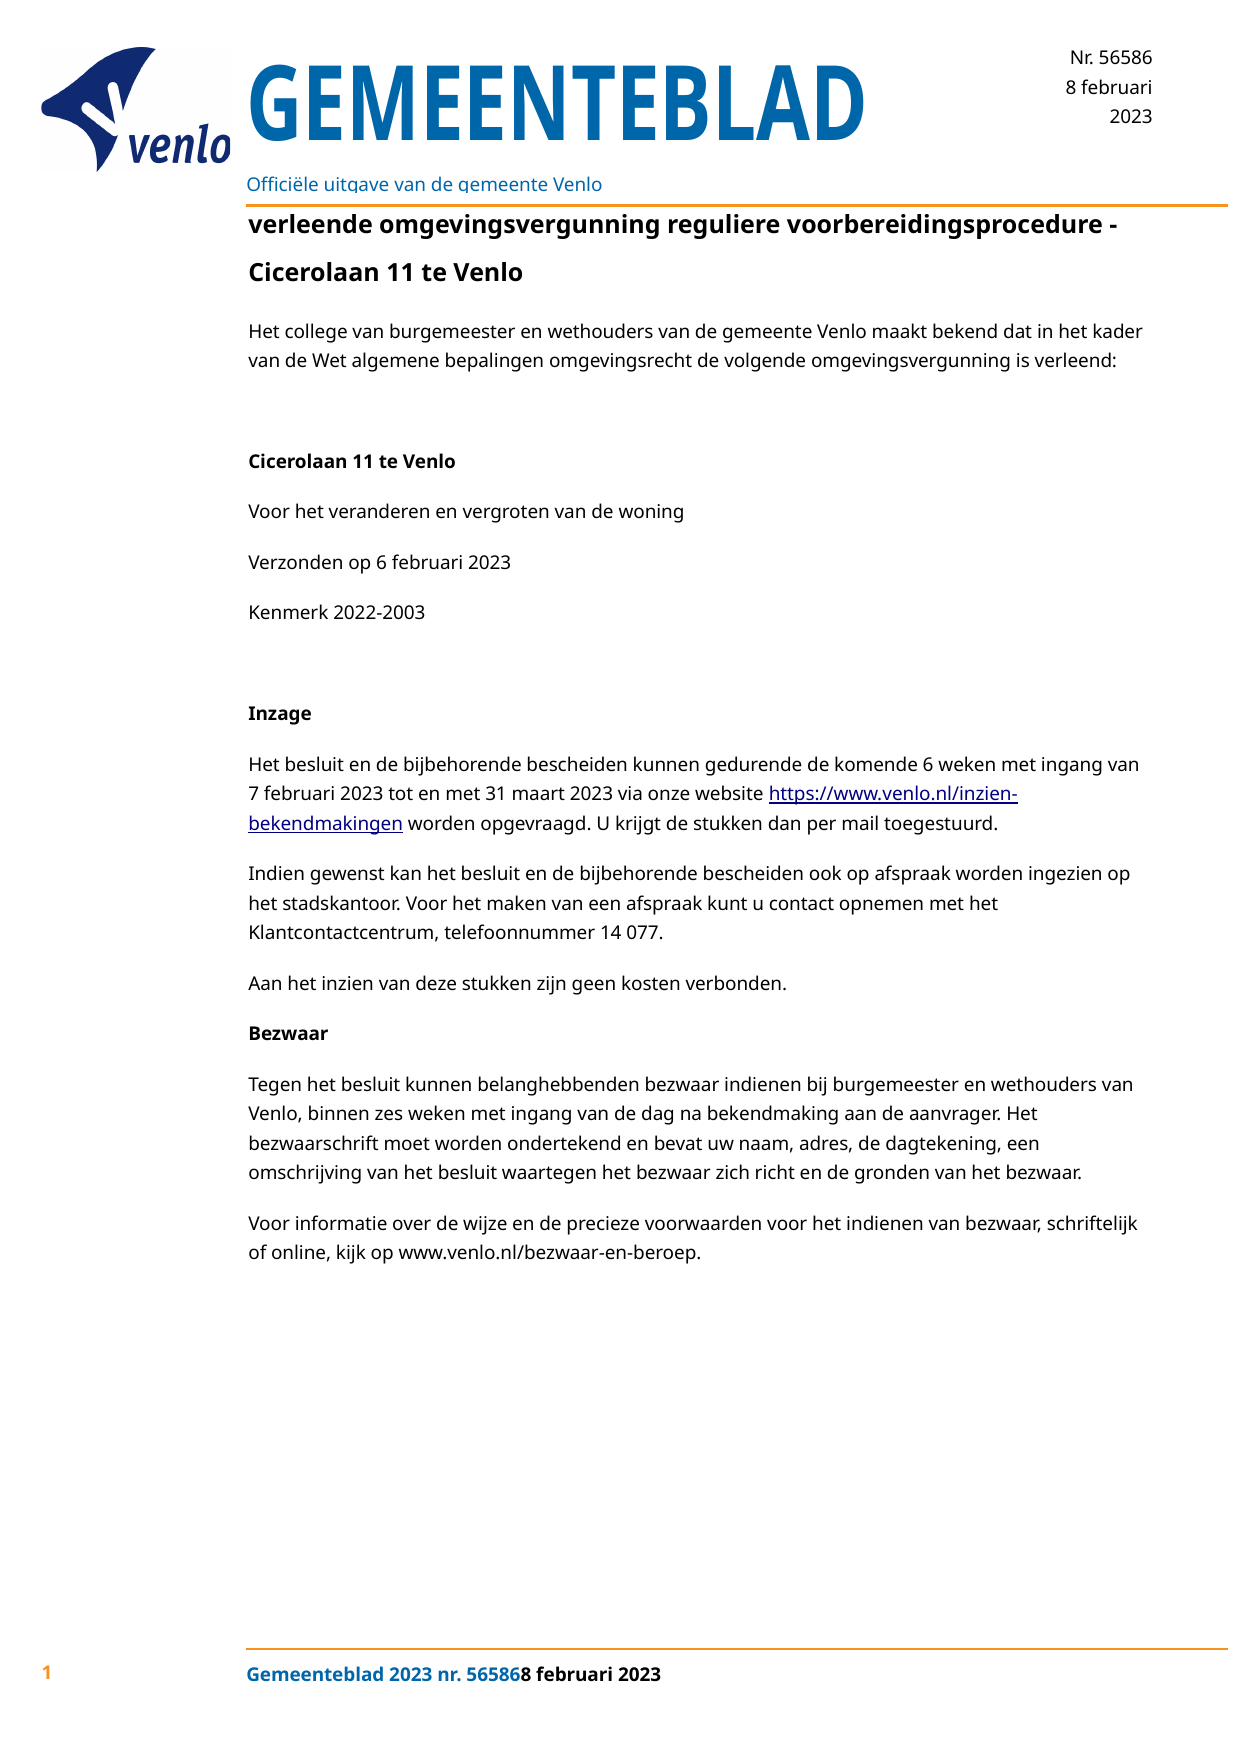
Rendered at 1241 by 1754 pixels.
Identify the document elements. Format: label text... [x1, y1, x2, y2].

text Voor informatie over de wijze en de precieze voorwaarden voor het indienen van bezwaar, schriftelijk of online, kijk op www.venlo.nl/bezwaar-en-beroep. [248, 1210, 1152, 1265]
text Bezwaar [248, 1020, 1152, 1046]
text Aan het inzien van deze stukken zijn geen kosten verbonden. [248, 970, 1152, 996]
text Tegen het besluit kunnen belanghebbenden bezwaar indienen bij burgemeester en wethouders van Venlo, binnen zes weken met ingang van de dag na bekendmaking aan de aanvrager. Het bezwaarschrift moet worden ondertekend en bevat uw naam, adres, de dagtekening, een omschrijving van het besluit waartegen het bezwaar zich richt en de gronden van het bezwaar. [248, 1071, 1152, 1185]
text Inzage [248, 700, 1152, 726]
text Het besluit en de bijbehorende bescheiden kunnen gedurende de komende 6 weken met ingang van 7 februari 2023 tot en met 31 maart 2023 via onze website https://www.venlo.nl/inzien-bekendmakingen worden opgevraagd. U krijgt de stukken dan per mail toegestuurd. [248, 751, 1152, 836]
text Verzonden op 6 februari 2023 [248, 549, 1152, 575]
text Het college van burgemeester en wethouders van de gemeente Venlo maakt bekend dat in het kader van de Wet algemene bepalingen omgevingsrecht de volgende omgevingsvergunning is verleend: [248, 318, 1152, 373]
text Indien gewenst kan het besluit en de bijbehorende bescheiden ook op afspraak worden ingezien op het stadskantoor. Voor het maken van een afspraak kunt u contact opnemen met het Klantcontactcentrum, telefoonnummer 14 077. [248, 860, 1152, 945]
text verleende omgevingsvergunning reguliere voorbereidingsprocedure - Cicerolaan 11 te Venlo [248, 207, 1152, 288]
text Voor het veranderen en vergroten van de woning [248, 499, 1152, 524]
text Cicerolaan 11 te Venlo [248, 448, 1152, 474]
picture [41, 47, 231, 172]
text Kenmerk 2022-2003 [248, 599, 1152, 625]
